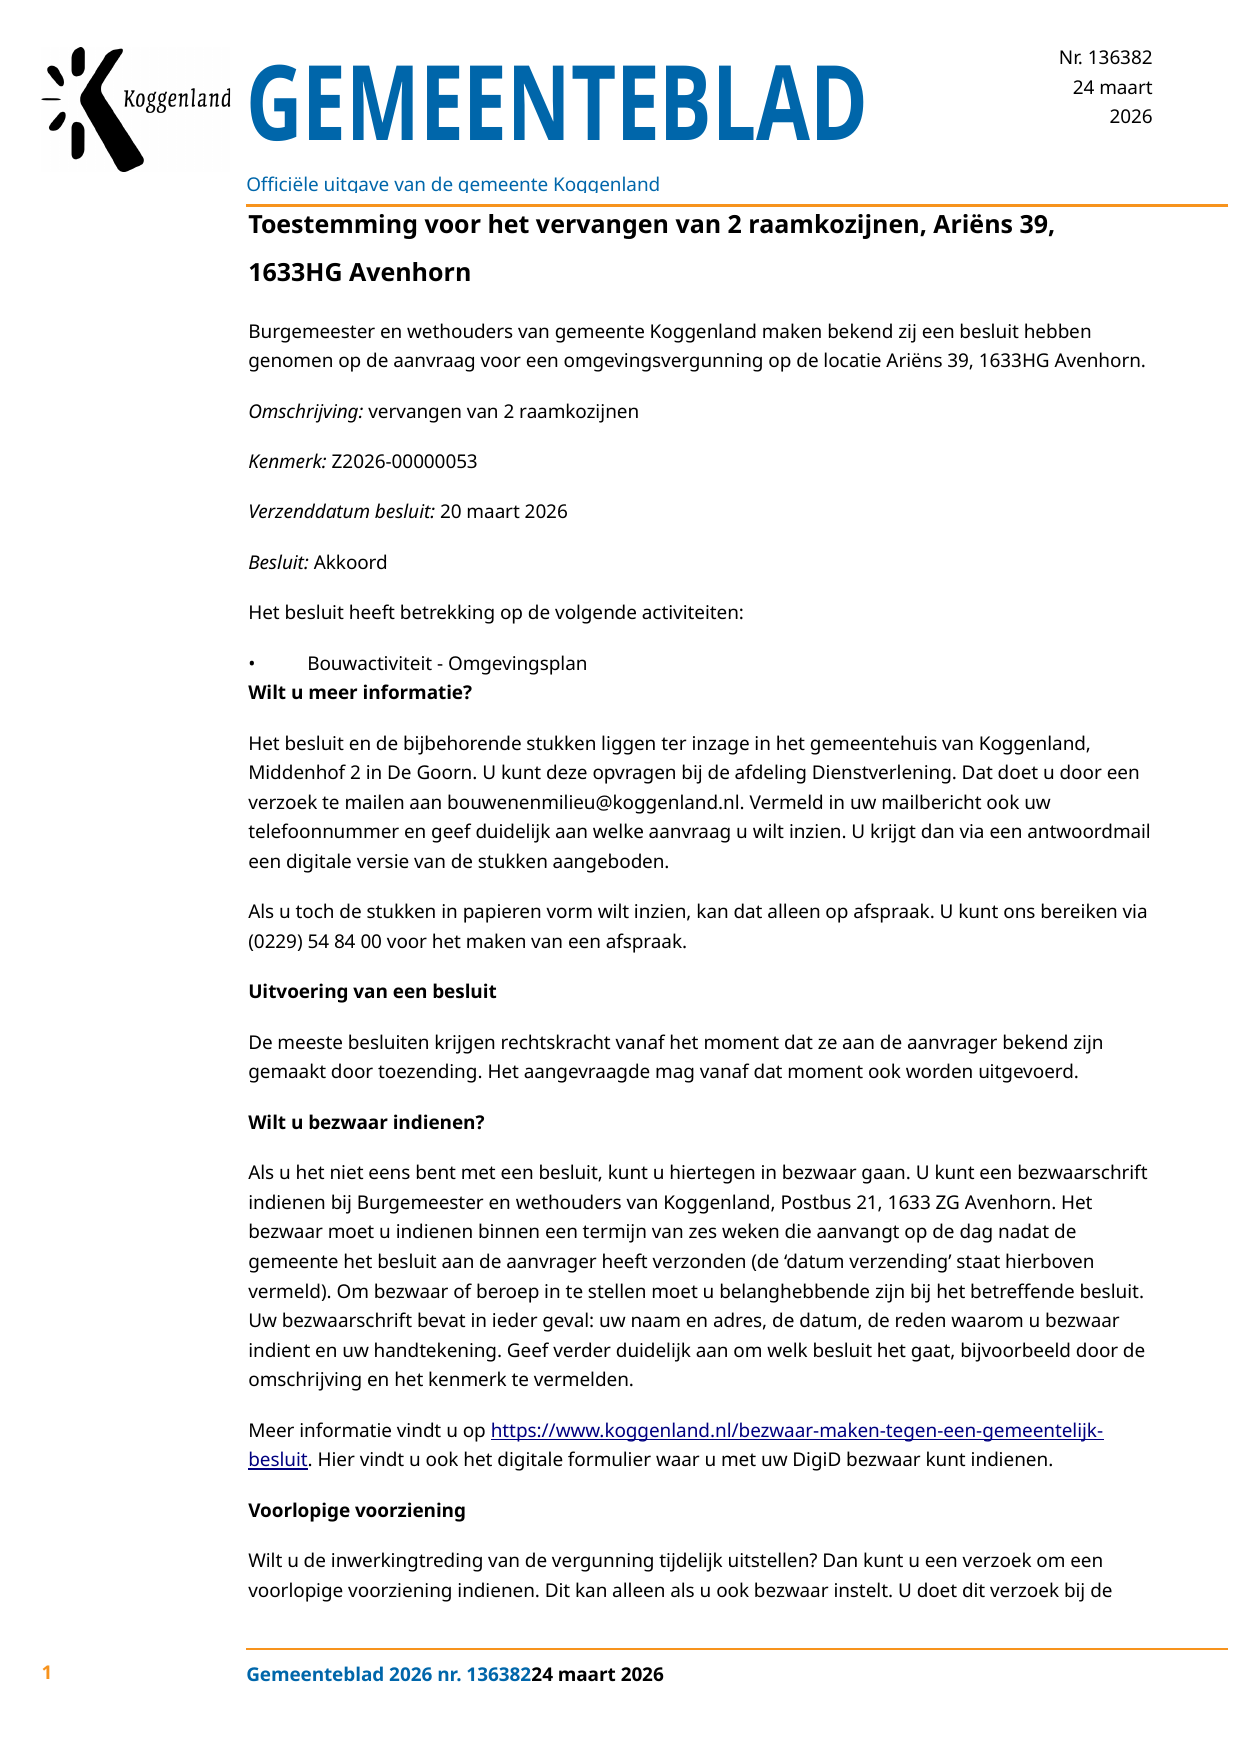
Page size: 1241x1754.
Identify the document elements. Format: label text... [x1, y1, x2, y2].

text Voorlopige voorziening [248, 1497, 1152, 1523]
text Kenmerk: Z2026-00000053 [248, 448, 1152, 474]
text Omschrijving: vervangen van 2 raamkozijnen [248, 398, 1152, 424]
text Toestemming voor het vervangen van 2 raamkozijnen, Ariëns 39, 1633HG Avenhorn [248, 207, 1152, 288]
text Het besluit heeft betrekking op de volgende activiteiten: [248, 599, 1152, 625]
text Uitvoering van een besluit [248, 979, 1152, 1004]
text Meer informatie vindt u op https://www.koggenland.nl/bezwaar-maken-tegen-een-gemeentelijk-besluit. Hier vindt u ook het digitale formulier waar u met uw DigiD bezwaar kunt indienen. [248, 1417, 1152, 1472]
text Wilt u bezwaar indienen? [248, 1109, 1152, 1135]
text Verzenddatum besluit: 20 maart 2026 [248, 499, 1152, 524]
text Het besluit en de bijbehorende stukken liggen ter inzage in het gemeentehuis van Koggenland, Middenhof 2 in De Goorn. U kunt deze opvragen bij de afdeling Dienstverlening. Dat doet u door een verzoek te mailen aan bouwenenmilieu@koggenland.nl. Vermeld in uw mailbericht ook uw telefoonnummer en geef duidelijk aan welke aanvraag u wilt inzien. U krijgt dan via een antwoordmail een digitale versie van de stukken aangeboden. [248, 730, 1152, 874]
text Wilt u de inwerkingtreding van de vergunning tijdelijk uitstellen? Dan kunt u een verzoek om een voorlopige voorziening indienen. Dit kan alleen als u ook bezwaar instelt. U doet dit verzoek bij de [248, 1547, 1152, 1603]
text Als u het niet eens bent met een besluit, kunt u hiertegen in bezwaar gaan. U kunt een bezwaarschrift indienen bij Burgemeester en wethouders van Koggenland, Postbus 21, 1633 ZG Avenhorn. Het bezwaar moet u indienen binnen een termijn van zes weken die aanvangt op de dag nadat de gemeente het besluit aan de aanvrager heeft verzonden (de ‘datum verzending’ staat hierboven vermeld). Om bezwaar of beroep in te stellen moet u belanghebbende zijn bij het betreffende besluit. Uw bezwaarschrift bevat in ieder geval: uw naam en adres, de datum, de reden waarom u bezwaar indient en uw handtekening. Geef verder duidelijk aan om welk besluit het gaat, bijvoorbeeld door de omschrijving en het kenmerk te vermelden. [248, 1159, 1152, 1392]
list Bouwactiviteit - Omgevingsplan [248, 650, 1152, 676]
text Besluit: Akkoord [248, 549, 1152, 575]
picture [41, 47, 231, 172]
text De meeste besluiten krijgen rechtskracht vanaf het moment dat ze aan de aanvrager bekend zijn gemaakt door toezending. Het aangevraagde mag vanaf dat moment ook worden uitgevoerd. [248, 1029, 1152, 1084]
text Als u toch de stukken in papieren vorm wilt inzien, kan dat alleen op afspraak. U kunt ons bereiken via (0229) 54 84 00 voor het maken van een afspraak. [248, 899, 1152, 954]
text Wilt u meer informatie? [248, 679, 1152, 705]
text Burgemeester en wethouders van gemeente Koggenland maken bekend zij een besluit hebben genomen op de aanvraag voor een omgevingsvergunning op de locatie Ariëns 39, 1633HG Avenhorn. [248, 318, 1152, 373]
